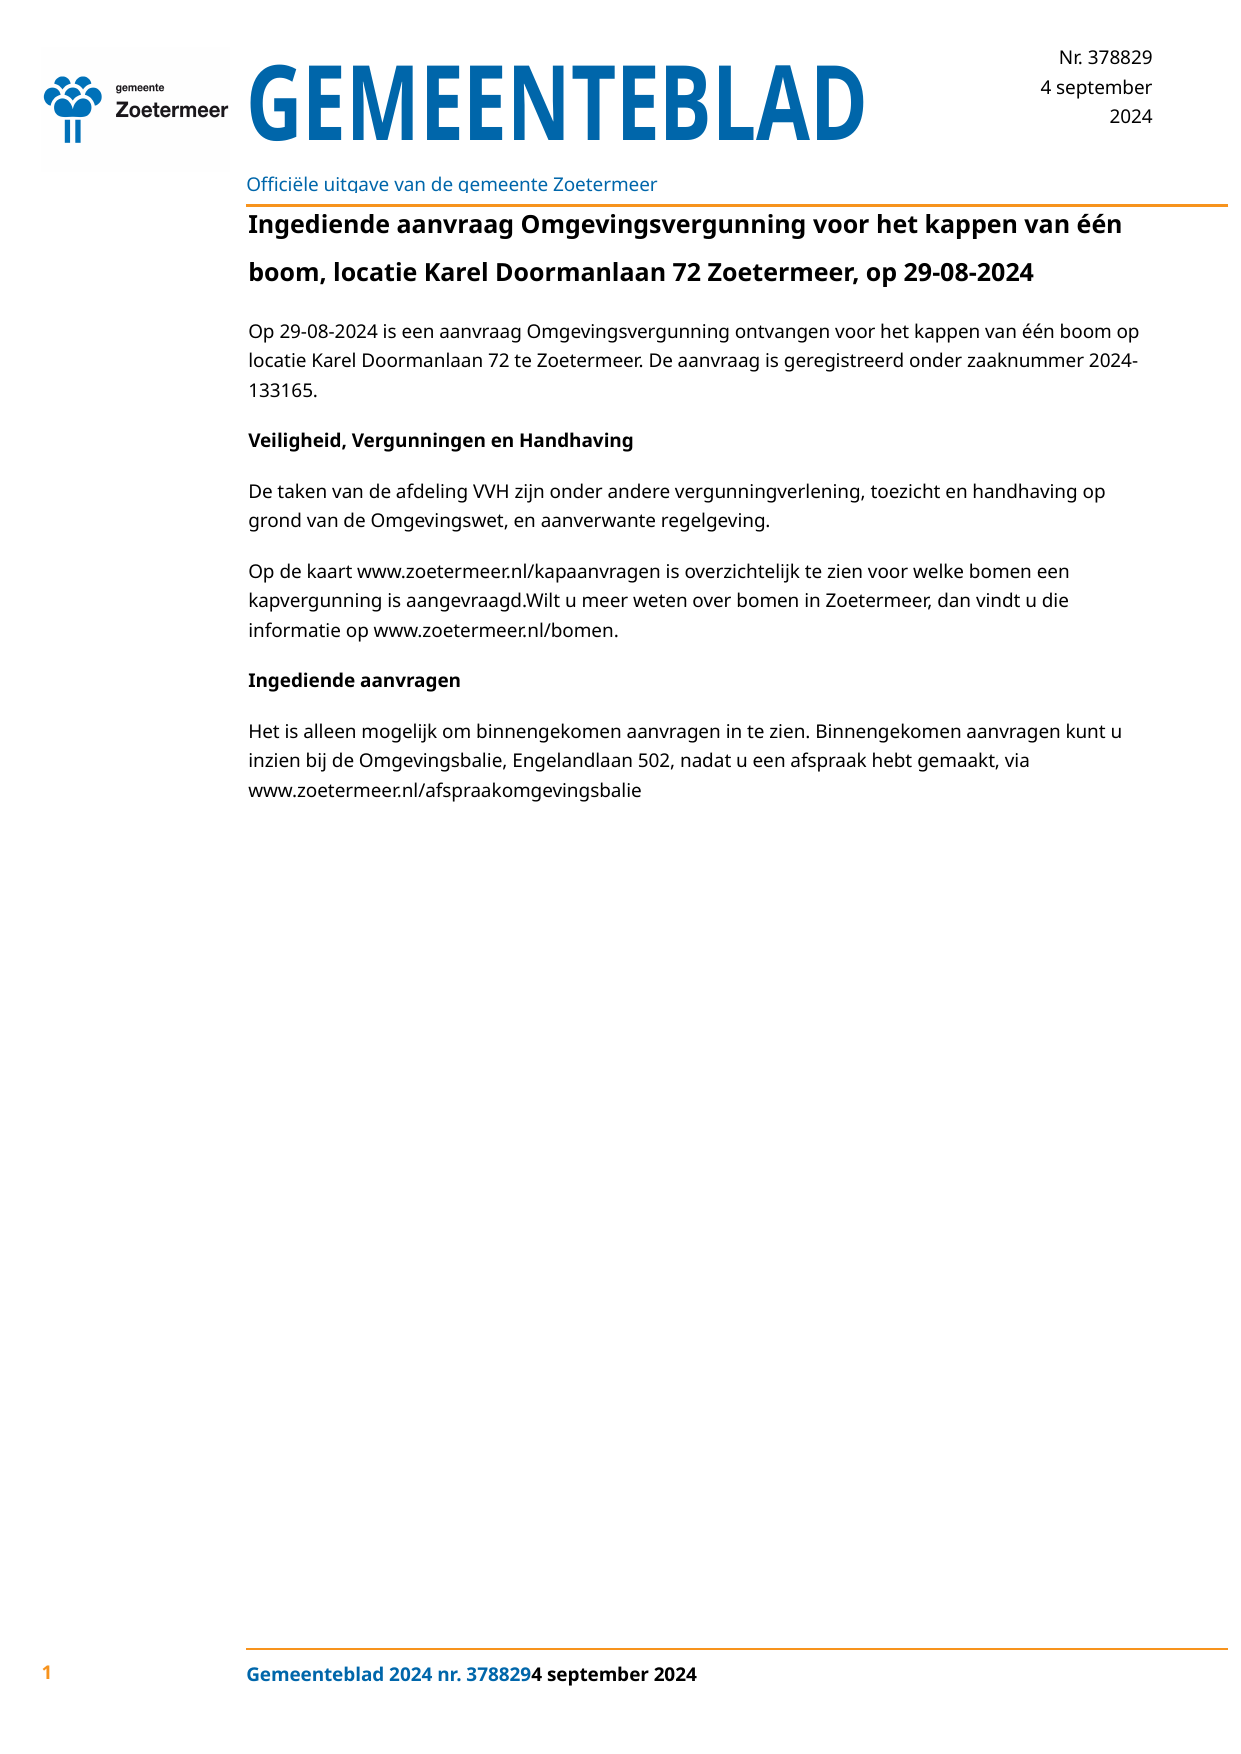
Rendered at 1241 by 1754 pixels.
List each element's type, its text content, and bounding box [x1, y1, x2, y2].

text Ingediende aanvraag Omgevingsvergunning voor het kappen van één boom, locatie Karel Doormanlaan 72 Zoetermeer, op 29-08-2024 [248, 207, 1152, 288]
picture [41, 47, 231, 172]
text Op de kaart www.zoetermeer.nl/kapaanvragen is overzichtelijk te zien voor welke bomen een kapvergunning is aangevraagd.Wilt u meer weten over bomen in Zoetermeer, dan vindt u die informatie op www.zoetermeer.nl/bomen. [248, 558, 1152, 643]
text Het is alleen mogelijk om binnengekomen aanvragen in te zien. Binnengekomen aanvragen kunt u inzien bij de Omgevingsbalie, Engelandlaan 502, nadat u een afspraak hebt gemaakt, via www.zoetermeer.nl/afspraakomgevingsbalie [248, 718, 1152, 803]
text De taken van de afdeling VVH zijn onder andere vergunningverlening, toezicht en handhaving op grond van de Omgevingswet, en aanverwante regelgeving. [248, 478, 1152, 533]
text Ingediende aanvragen [248, 667, 1152, 693]
text Op 29-08-2024 is een aanvraag Omgevingsvergunning ontvangen voor het kappen van één boom op locatie Karel Doormanlaan 72 te Zoetermeer. De aanvraag is geregistreerd onder zaaknummer 2024-133165. [248, 318, 1152, 403]
text Veiligheid, Vergunningen en Handhaving [248, 427, 1152, 453]
